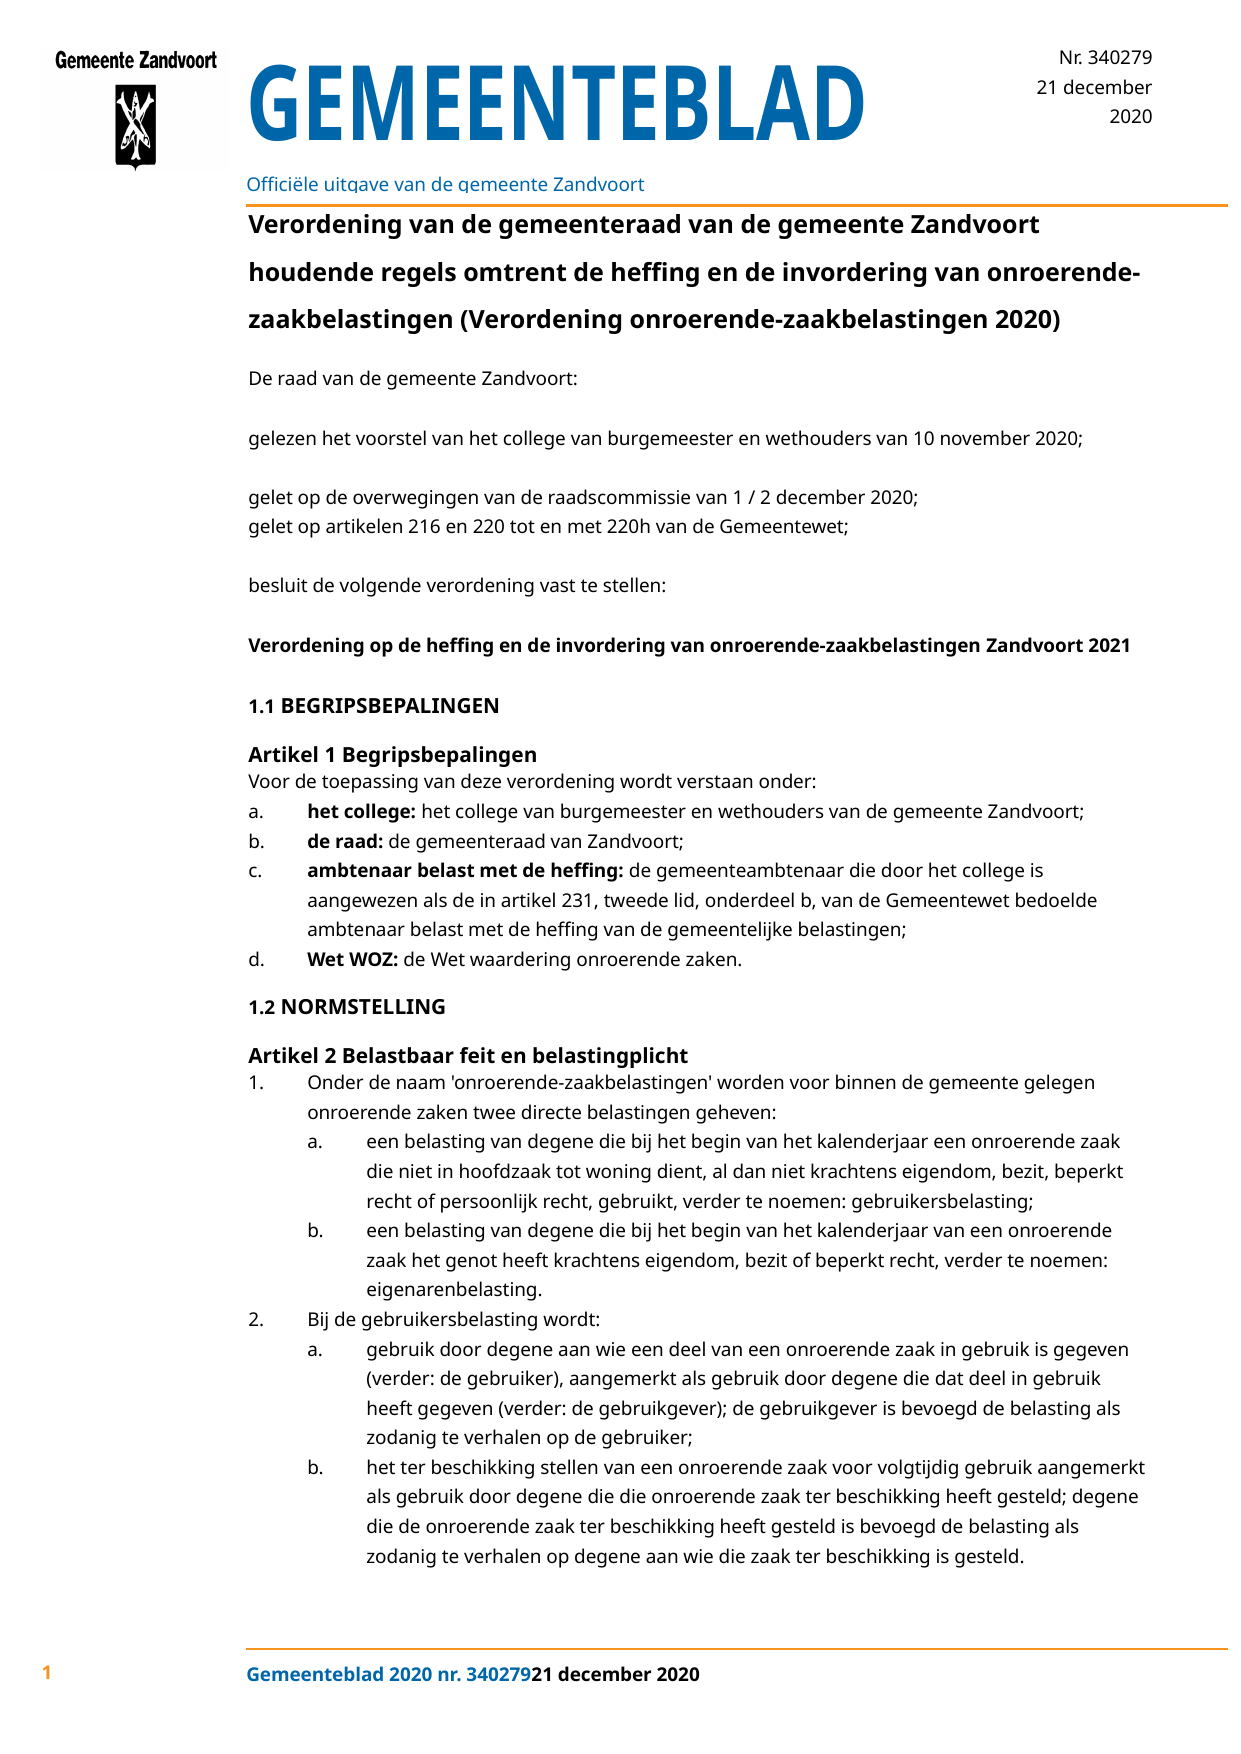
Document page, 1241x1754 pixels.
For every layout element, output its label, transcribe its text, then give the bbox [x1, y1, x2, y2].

text besluit de volgende verordening vast te stellen: [248, 573, 1152, 598]
list Bij de gebruikersbelasting wordt: [248, 1306, 1152, 1332]
text De raad van de gemeente Zandvoort: [248, 366, 1152, 391]
text 1.1 BEGRIPSBEPALINGEN [248, 691, 1152, 719]
list ambtenaar belast met de heffing van de gemeentelijke belastingen; [248, 917, 1152, 942]
text Voor de toepassing van deze verordening wordt verstaan onder: [248, 769, 1152, 794]
text Verordening van de gemeenteraad van de gemeente Zandvoort houdende regels omtrent de heffing en de invordering van onroerende-zaakbelastingen (Verordening onroerende-zaakbelastingen 2020) [248, 207, 1152, 336]
text gelezen het voorstel van het college van burgemeester en wethouders van 10 november 2020; [248, 425, 1152, 450]
list een belasting van degene die bij het begin van het kalenderjaar van een onroerende zaak het genot heeft krachtens eigendom, bezit of beperkt recht, verder te noemen: eigenarenbelasting. [307, 1217, 1152, 1302]
list het ter beschikking stellen van een onroerende zaak voor volgtijdig gebruik aangemerkt als gebruik door degene die die onroerende zaak ter beschikking heeft gesteld; degene die de onroerende zaak ter beschikking heeft gesteld is bevoegd de belasting als zodanig te verhalen op degene aan wie die zaak ter beschikking is gesteld. [307, 1454, 1152, 1568]
list het college: het college van burgemeester en wethouders van de gemeente Zandvoort; [248, 798, 1152, 824]
text gelet op artikelen 216 en 220 tot en met 220h van de Gemeentewet; [248, 513, 1152, 539]
list een belasting van degene die bij het begin van het kalenderjaar een onroerende zaak die niet in hoofdzaak tot woning dient, al dan niet krachtens eigendom, bezit, beperkt recht of persoonlijk recht, gebruikt, verder te noemen: gebruikersbelasting; [307, 1129, 1152, 1213]
list gebruik door degene aan wie een deel van een onroerende zaak in gebruik is gegeven (verder: de gebruiker), aangemerkt als gebruik door degene die dat deel in gebruik heeft gegeven (verder: de gebruikgever); de gebruikgever is bevoegd de belasting als zodanig te verhalen op de gebruiker; [307, 1336, 1152, 1450]
list Onder de naam 'onroerende-zaakbelastingen' worden voor binnen de gemeente gelegen onroerende zaken twee directe belastingen geheven: [248, 1069, 1152, 1125]
text gelet op de overwegingen van de raadscommissie van 1 / 2 december 2020; [248, 484, 1152, 509]
list aangewezen als de in artikel 231, tweede lid, onderdeel b, van de Gemeentewet bedoelde [248, 887, 1152, 913]
text Artikel 2 Belastbaar feit en belastingplicht [248, 1041, 1152, 1069]
text Artikel 1 Begripsbepalingen [248, 740, 1152, 769]
list ambtenaar belast met de heffing: de gemeenteambtenaar die door het college is [248, 857, 1152, 883]
text Verordening op de heffing en de invordering van onroerende-zaakbelastingen Zandvoort 2021 [248, 632, 1152, 657]
list de raad: de gemeenteraad van Zandvoort; [248, 828, 1152, 853]
list Wet WOZ: de Wet waardering onroerende zaken. [248, 946, 1152, 972]
picture [41, 47, 231, 172]
text 1.2 NORMSTELLING [248, 992, 1152, 1020]
